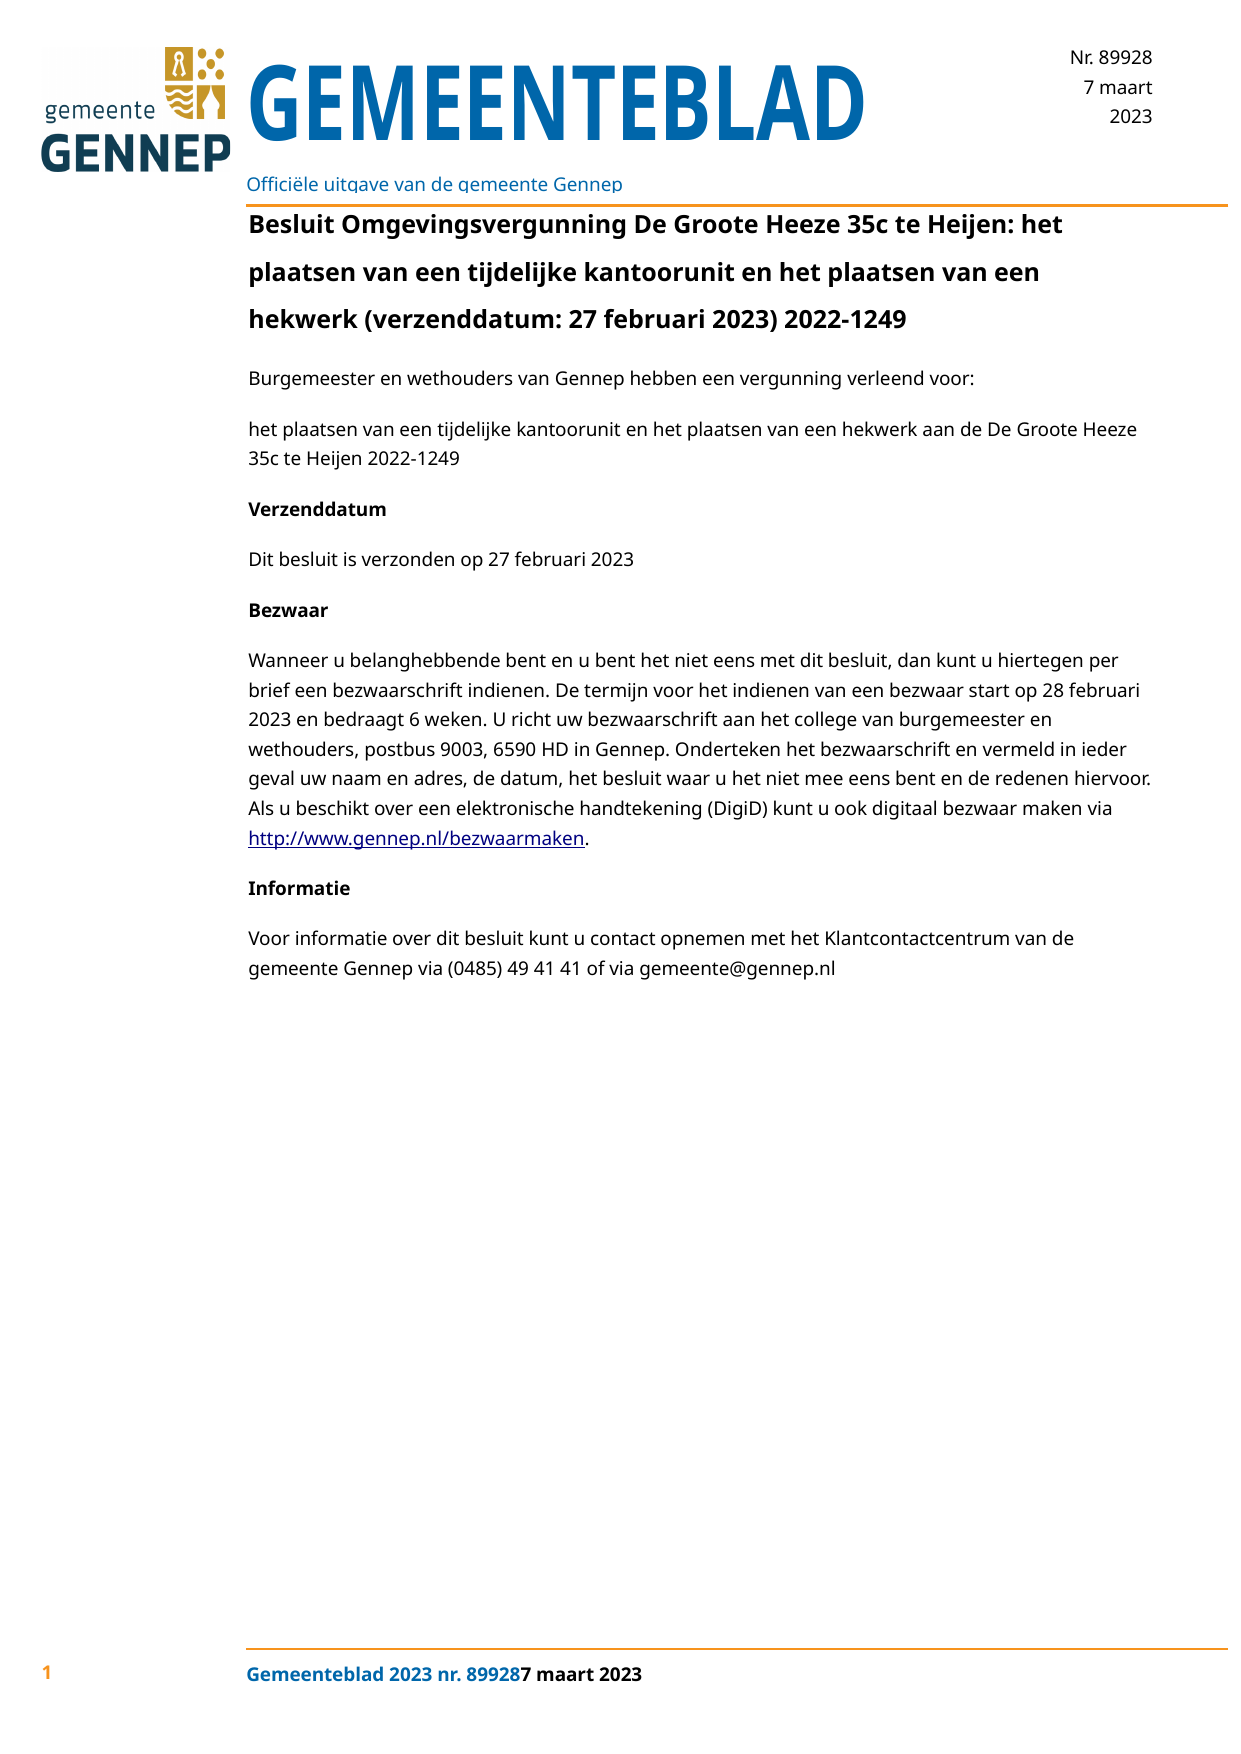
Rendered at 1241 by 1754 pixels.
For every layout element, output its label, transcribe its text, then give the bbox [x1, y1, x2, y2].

text Dit besluit is verzonden op 27 februari 2023 [248, 546, 1152, 572]
text Wanneer u belanghebbende bent en u bent het niet eens met dit besluit, dan kunt u hiertegen per brief een bezwaarschrift indienen. De termijn voor het indienen van een bezwaar start op 28 februari 2023 en bedraagt 6 weken. U richt uw bezwaarschrift aan het college van burgemeester en wethouders, postbus 9003, 6590 HD in Gennep. Onderteken het bezwaarschrift en vermeld in ieder geval uw naam en adres, de datum, het besluit waar u het niet mee eens bent en de redenen hiervoor. Als u beschikt over een elektronische handtekening (DigiD) kunt u ook digitaal bezwaar maken via http://www.gennep.nl/bezwaarmaken. [248, 647, 1152, 850]
picture [41, 47, 231, 172]
text Voor informatie over dit besluit kunt u contact opnemen met het Klantcontactcentrum van de gemeente Gennep via (0485) 49 41 41 of via gemeente@gennep.nl [248, 926, 1152, 981]
text Verzenddatum [248, 496, 1152, 522]
text Informatie [248, 875, 1152, 901]
text Bezwaar [248, 597, 1152, 622]
text het plaatsen van een tijdelijke kantoorunit en het plaatsen van een hekwerk aan de De Groote Heeze 35c te Heijen 2022-1249 [248, 416, 1152, 471]
text Burgemeester en wethouders van Gennep hebben een vergunning verleend voor: [248, 366, 1152, 391]
text Besluit Omgevingsvergunning De Groote Heeze 35c te Heijen: het plaatsen van een tijdelijke kantoorunit en het plaatsen van een hekwerk (verzenddatum: 27 februari 2023) 2022-1249 [248, 207, 1152, 336]
